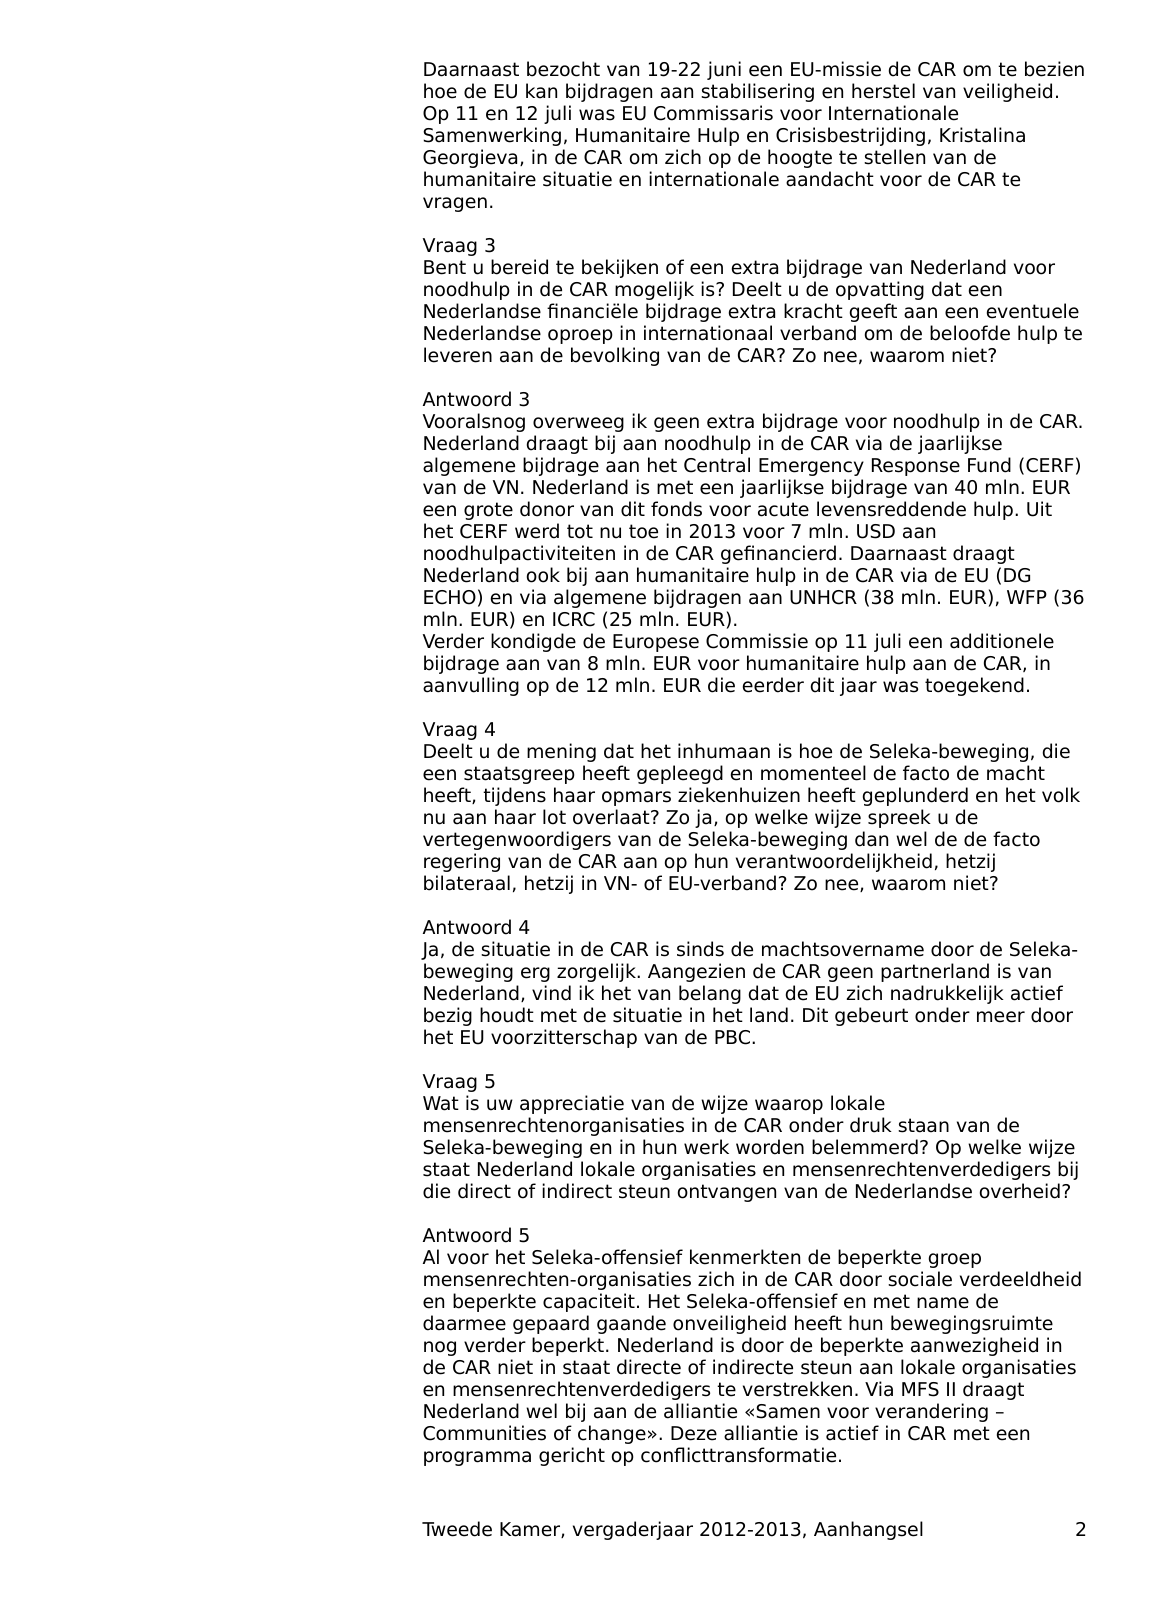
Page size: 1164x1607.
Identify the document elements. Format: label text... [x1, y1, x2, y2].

text Antwoord 4 [422, 917, 1087, 939]
text Daarnaast bezocht van 19-22 juni een EU-missie de CAR om te bezien hoe de EU kan bijdragen aan stabilisering en herstel van veiligheid. Op 11 en 12 juli was EU Commissaris voor Internationale Samenwerking, Humanitaire Hulp en Crisisbestrijding, Kristalina Georgieva, in de CAR om zich op de hoogte te stellen van de humanitaire situatie en internationale aandacht voor de CAR te vragen. [422, 59, 1087, 213]
text Antwoord 5 [422, 1225, 1087, 1247]
text Bent u bereid te bekijken of een extra bijdrage van Nederland voor noodhulp in de CAR mogelijk is? Deelt u de opvatting dat een Nederlandse financiële bijdrage extra kracht geeft aan een eventuele Nederlandse oproep in internationaal verband om de beloofde hulp te leveren aan de bevolking van de CAR? Zo nee, waarom niet? [422, 257, 1087, 367]
text Ja, de situatie in de CAR is sinds de machtsovername door de Seleka-beweging erg zorgelijk. Aangezien de CAR geen partnerland is van Nederland, vind ik het van belang dat de EU zich nadrukkelijk actief bezig houdt met de situatie in het land. Dit gebeurt onder meer door het EU voorzitterschap van de PBC. [422, 939, 1087, 1049]
text Wat is uw appreciatie van de wijze waarop lokale mensenrechtenorganisaties in de CAR onder druk staan van de Seleka-beweging en in hun werk worden belemmerd? Op welke wijze staat Nederland lokale organisaties en mensenrechtenverdedigers bij die direct of indirect steun ontvangen van de Nederlandse overheid? [422, 1093, 1087, 1203]
text Al voor het Seleka-offensief kenmerkten de beperkte groep mensenrechten-organisaties zich in de CAR door sociale verdeeldheid en beperkte capaciteit. Het Seleka-offensief en met name de daarmee gepaard gaande onveiligheid heeft hun bewegingsruimte nog verder beperkt. Nederland is door de beperkte aanwezigheid in de CAR niet in staat directe of indirecte steun aan lokale organisaties en mensenrechtenverdedigers te verstrekken. Via MFS II draagt Nederland wel bij aan de alliantie «Samen voor verandering – Communities of change». Deze alliantie is actief in CAR met een programma gericht op conflicttransformatie. [422, 1247, 1087, 1467]
text Verder kondigde de Europese Commissie op 11 juli een additionele bijdrage aan van 8 mln. EUR voor humanitaire hulp aan de CAR, in aanvulling op de 12 mln. EUR die eerder dit jaar was toegekend. [422, 631, 1087, 697]
text Vraag 5 [422, 1071, 1087, 1093]
text Vraag 3 [422, 235, 1087, 257]
text Vooralsnog overweeg ik geen extra bijdrage voor noodhulp in de CAR. Nederland draagt bij aan noodhulp in de CAR via de jaarlijkse algemene bijdrage aan het Central Emergency Response Fund (CERF) van de VN. Nederland is met een jaarlijkse bijdrage van 40 mln. EUR een grote donor van dit fonds voor acute levensreddende hulp. Uit het CERF werd tot nu toe in 2013 voor 7 mln. USD aan noodhulpactiviteiten in de CAR gefinancierd. Daarnaast draagt Nederland ook bij aan humanitaire hulp in de CAR via de EU (DG ECHO) en via algemene bijdragen aan UNHCR (38 mln. EUR), WFP (36 mln. EUR) en ICRC (25 mln. EUR). [422, 411, 1087, 631]
text Vraag 4 [422, 719, 1087, 741]
text Antwoord 3 [422, 389, 1087, 411]
text Deelt u de mening dat het inhumaan is hoe de Seleka-beweging, die een staatsgreep heeft gepleegd en momenteel de facto de macht heeft, tijdens haar opmars ziekenhuizen heeft geplunderd en het volk nu aan haar lot overlaat? Zo ja, op welke wijze spreek u de vertegenwoordigers van de Seleka-beweging dan wel de de facto regering van de CAR aan op hun verantwoordelijkheid, hetzij bilateraal, hetzij in VN- of EU-verband? Zo nee, waarom niet? [422, 741, 1087, 895]
